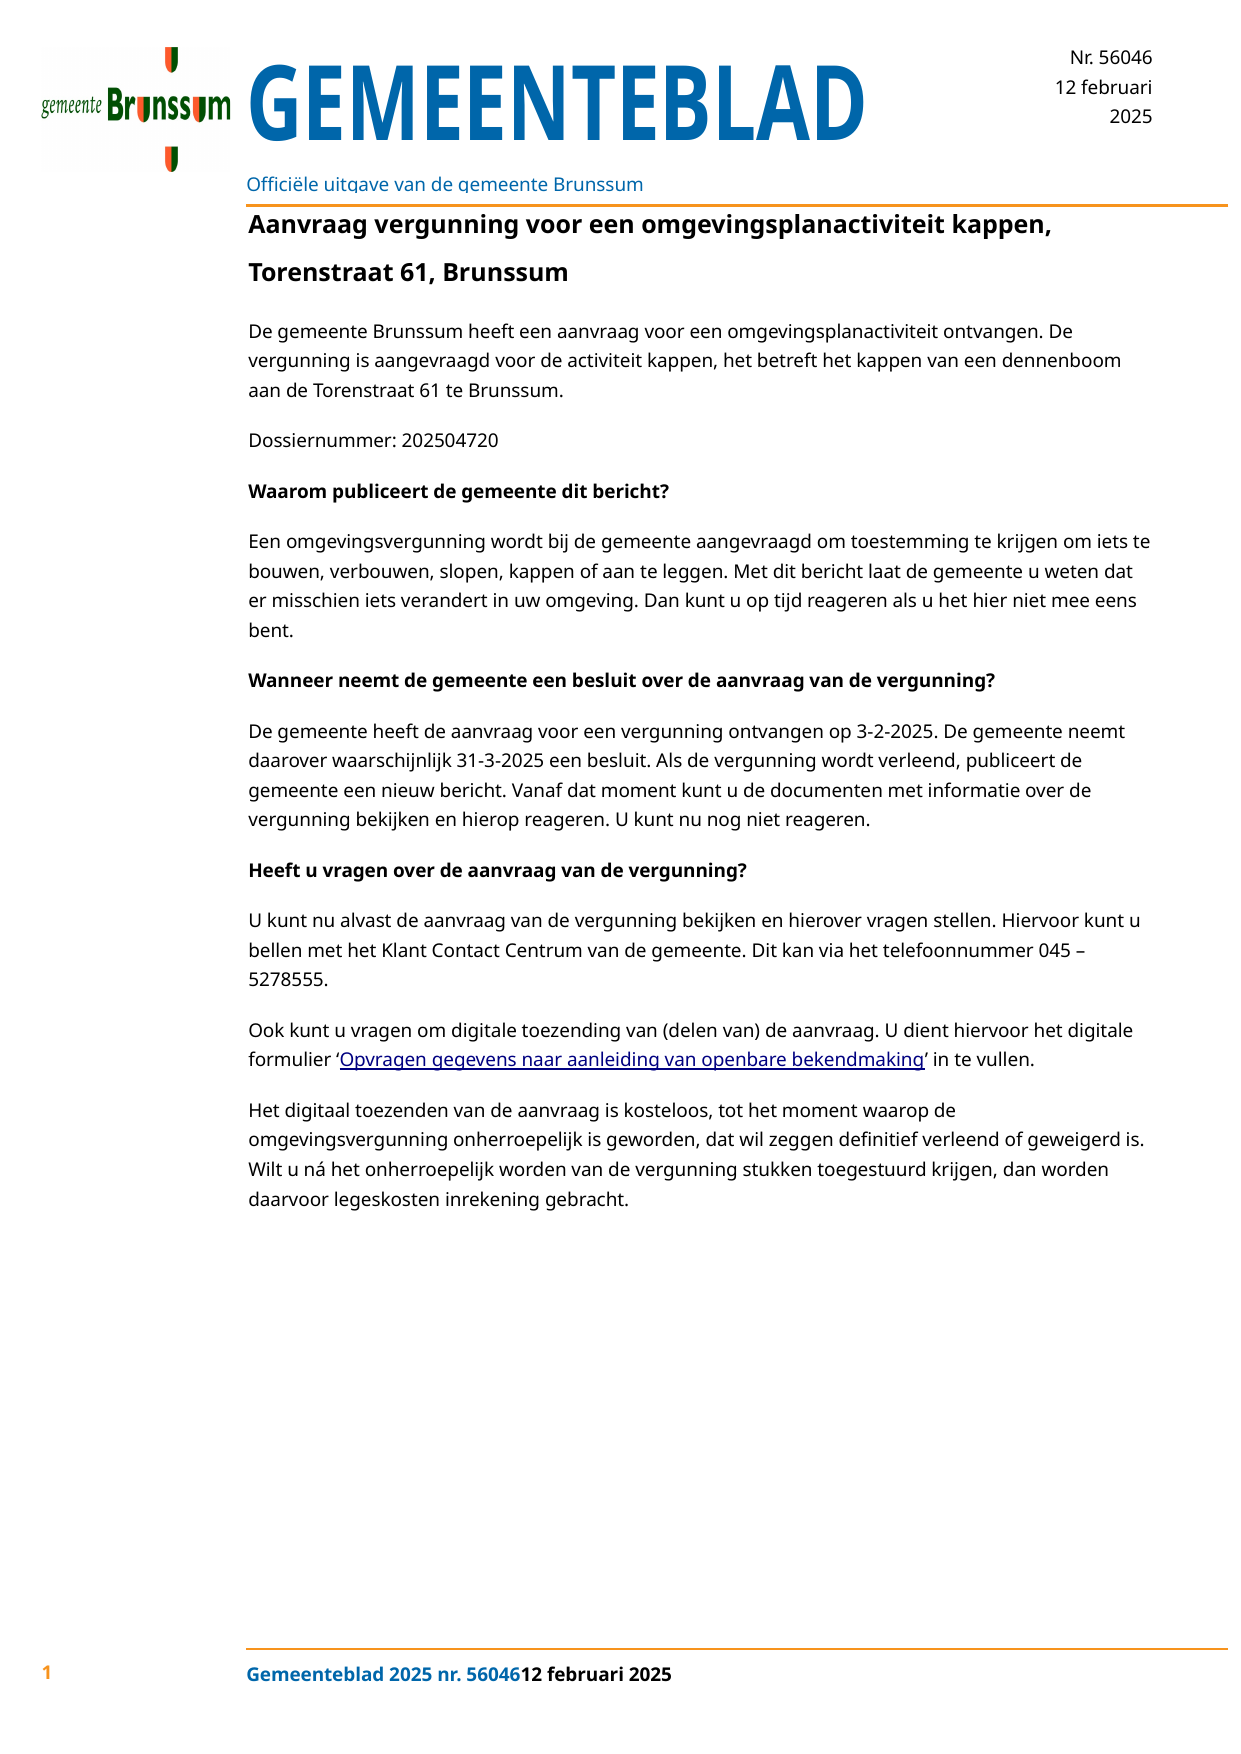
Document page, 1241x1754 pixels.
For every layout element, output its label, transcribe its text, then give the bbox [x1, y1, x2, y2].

text Wanneer neemt de gemeente een besluit over de aanvraag van de vergunning? [248, 667, 1152, 693]
text Waarom publiceert de gemeente dit bericht? [248, 478, 1152, 504]
text De gemeente heeft de aanvraag voor een vergunning ontvangen op 3-2-2025. De gemeente neemt daarover waarschijnlijk 31-3-2025 een besluit. Als de vergunning wordt verleend, publiceert de gemeente een nieuw bericht. Vanaf dat moment kunt u de documenten met informatie over de vergunning bekijken en hierop reageren. U kunt nu nog niet reageren. [248, 718, 1152, 832]
text Het digitaal toezenden van de aanvraag is kosteloos, tot het moment waarop de omgevingsvergunning onherroepelijk is geworden, dat wil zeggen definitief verleend of geweigerd is. Wilt u ná het onherroepelijk worden van de vergunning stukken toegestuurd krijgen, dan worden daarvoor legeskosten inrekening gebracht. [248, 1097, 1152, 1212]
picture [41, 47, 231, 172]
text Ook kunt u vragen om digitale toezending van (delen van) de aanvraag. U dient hiervoor het digitale formulier ‘Opvragen gegevens naar aanleiding van openbare bekendmaking’ in te vullen. [248, 1017, 1152, 1072]
text De gemeente Brunssum heeft een aanvraag voor een omgevingsplanactiviteit ontvangen. De vergunning is aangevraagd voor de activiteit kappen, het betreft het kappen van een dennenboom aan de Torenstraat 61 te Brunssum. [248, 318, 1152, 403]
text Dossiernummer: 202504720 [248, 427, 1152, 453]
text Een omgevingsvergunning wordt bij de gemeente aangevraagd om toestemming te krijgen om iets te bouwen, verbouwen, slopen, kappen of aan te leggen. Met dit bericht laat de gemeente u weten dat er misschien iets verandert in uw omgeving. Dan kunt u op tijd reageren als u het hier niet mee eens bent. [248, 528, 1152, 643]
text Heeft u vragen over de aanvraag van de vergunning? [248, 857, 1152, 883]
text U kunt nu alvast de aanvraag van de vergunning bekijken en hierover vragen stellen. Hiervoor kunt u bellen met het Klant Contact Centrum van de gemeente. Dit kan via het telefoonnummer 045 – 5278555. [248, 907, 1152, 992]
text Aanvraag vergunning voor een omgevingsplanactiviteit kappen, Torenstraat 61, Brunssum [248, 207, 1152, 288]
